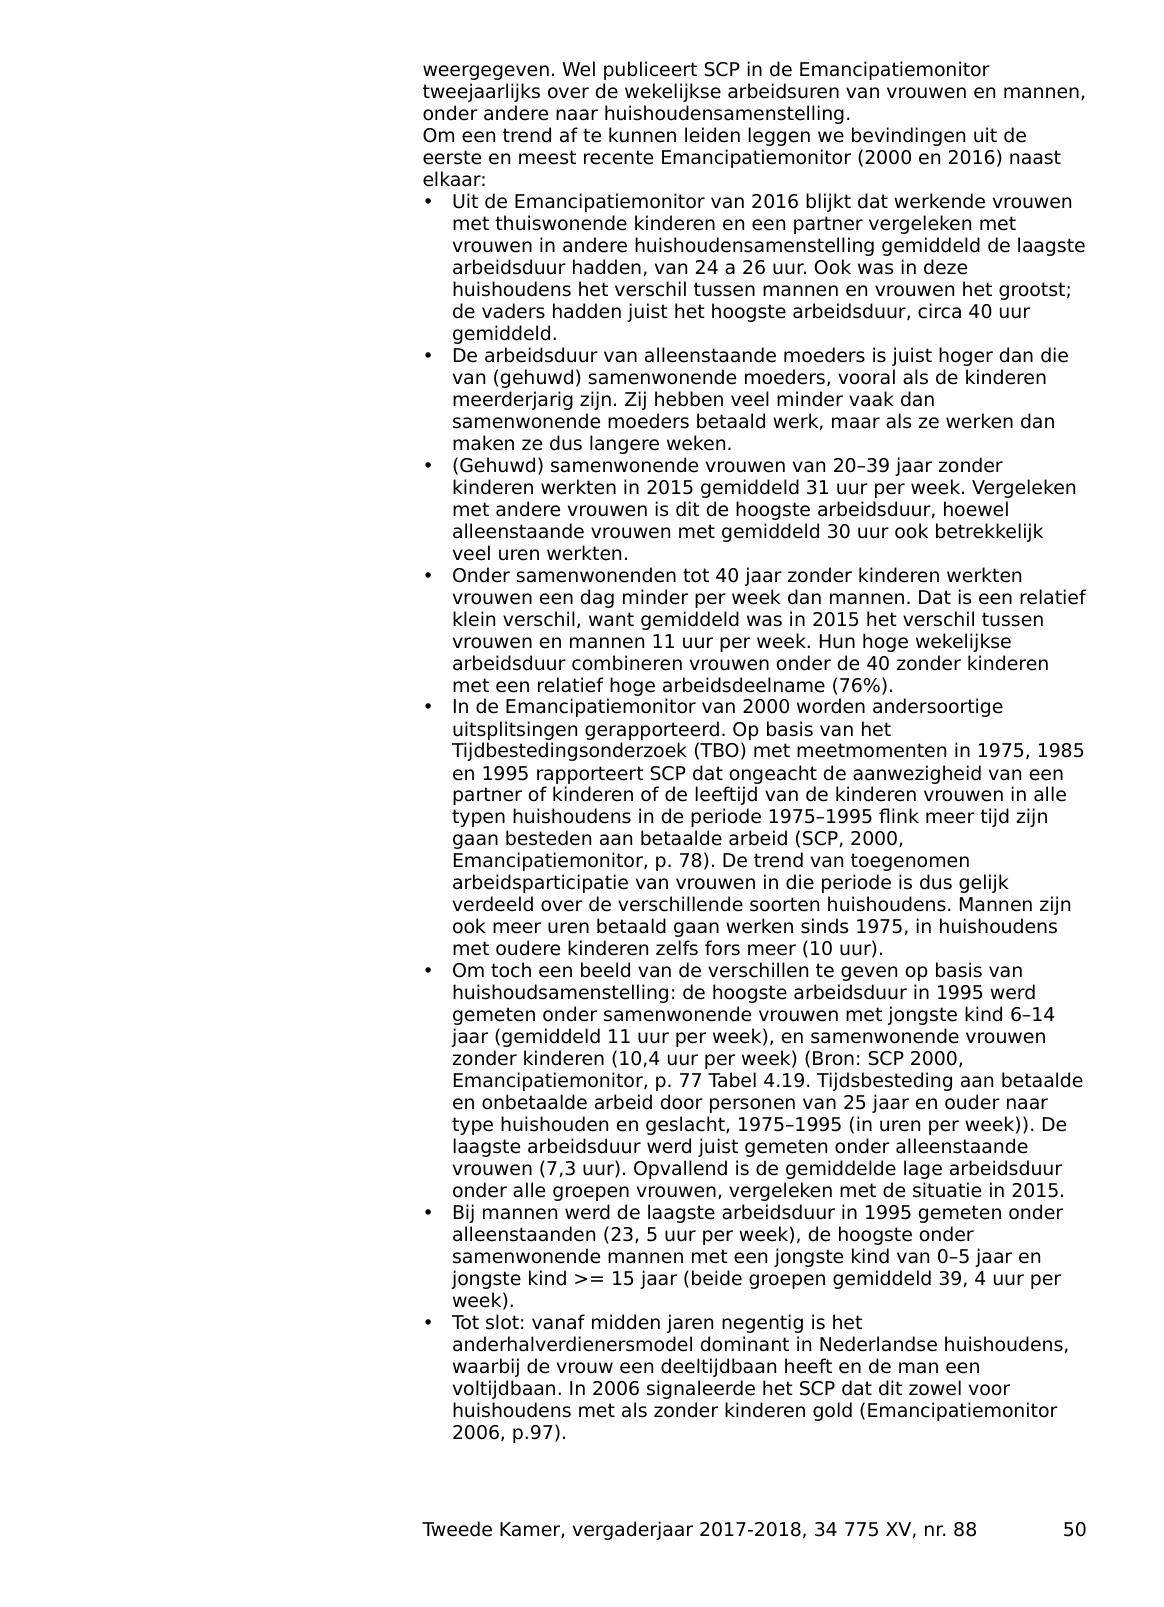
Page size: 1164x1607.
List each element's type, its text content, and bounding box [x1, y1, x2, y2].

text • (Gehuwd) samenwonende vrouwen van 20–39 jaar zonder kinderen werkten in 2015 gemiddeld 31 uur per week. Vergeleken met andere vrouwen is dit de hoogste arbeidsduur, hoewel alleenstaande vrouwen met gemiddeld 30 uur ook betrekkelijk veel uren werkten. [422, 455, 1087, 564]
text weergegeven. Wel publiceert SCP in de Emancipatiemonitor tweejaarlijks over de wekelijkse arbeidsuren van vrouwen en mannen, onder andere naar huishoudensamenstelling. [422, 59, 1087, 125]
text • De arbeidsduur van alleenstaande moeders is juist hoger dan die van (gehuwd) samenwonende moeders, vooral als de kinderen meerderjarig zijn. Zij hebben veel minder vaak dan samenwonende moeders betaald werk, maar als ze werken dan maken ze dus langere weken. [422, 345, 1087, 455]
text • Bij mannen werd de laagste arbeidsduur in 1995 gemeten onder alleenstaanden (23, 5 uur per week), de hoogste onder samenwonende mannen met een jongste kind van 0–5 jaar en jongste kind >= 15 jaar (beide groepen gemiddeld 39, 4 uur per week). [422, 1202, 1087, 1312]
text • In de Emancipatiemonitor van 2000 worden andersoortige uitsplitsingen gerapporteerd. Op basis van het Tijdbestedingsonderzoek (TBO) met meetmomenten in 1975, 1985 en 1995 rapporteert SCP dat ongeacht de aanwezigheid van een partner of kinderen of de leeftijd van de kinderen vrouwen in alle typen huishoudens in de periode 1975–1995 flink meer tijd zijn gaan besteden aan betaalde arbeid (SCP, 2000, Emancipatiemonitor, p. 78). De trend van toegenomen arbeidsparticipatie van vrouwen in die periode is dus gelijk verdeeld over de verschillende soorten huishoudens. Mannen zijn ook meer uren betaald gaan werken sinds 1975, in huishoudens met oudere kinderen zelfs fors meer (10 uur). [422, 696, 1087, 960]
text • Onder samenwonenden tot 40 jaar zonder kinderen werkten vrouwen een dag minder per week dan mannen. Dat is een relatief klein verschil, want gemiddeld was in 2015 het verschil tussen vrouwen en mannen 11 uur per week. Hun hoge wekelijkse arbeidsduur combineren vrouwen onder de 40 zonder kinderen met een relatief hoge arbeidsdeelname (76%). [422, 564, 1087, 696]
text • Om toch een beeld van de verschillen te geven op basis van huishoudsamenstelling: de hoogste arbeidsduur in 1995 werd gemeten onder samenwonende vrouwen met jongste kind 6–14 jaar (gemiddeld 11 uur per week), en samenwonende vrouwen zonder kinderen (10,4 uur per week) (Bron: SCP 2000, Emancipatiemonitor, p. 77 Tabel 4.19. Tijdsbesteding aan betaalde en onbetaalde arbeid door personen van 25 jaar en ouder naar type huishouden en geslacht, 1975–1995 (in uren per week)). De laagste arbeidsduur werd juist gemeten onder alleenstaande vrouwen (7,3 uur). Opvallend is de gemiddelde lage arbeidsduur onder alle groepen vrouwen, vergeleken met de situatie in 2015. [422, 960, 1087, 1202]
text Om een trend af te kunnen leiden leggen we bevindingen uit de eerste en meest recente Emancipatiemonitor (2000 en 2016) naast elkaar: [422, 125, 1087, 191]
text • Uit de Emancipatiemonitor van 2016 blijkt dat werkende vrouwen met thuiswonende kinderen en een partner vergeleken met vrouwen in andere huishoudensamenstelling gemiddeld de laagste arbeidsduur hadden, van 24 a 26 uur. Ook was in deze huishoudens het verschil tussen mannen en vrouwen het grootst; de vaders hadden juist het hoogste arbeidsduur, circa 40 uur gemiddeld. [422, 191, 1087, 345]
text • Tot slot: vanaf midden jaren negentig is het anderhalverdienersmodel dominant in Nederlandse huishoudens, waarbij de vrouw een deeltijdbaan heeft en de man een voltijdbaan. In 2006 signaleerde het SCP dat dit zowel voor huishoudens met als zonder kinderen gold (Emancipatiemonitor 2006, p.97). [422, 1312, 1087, 1444]
